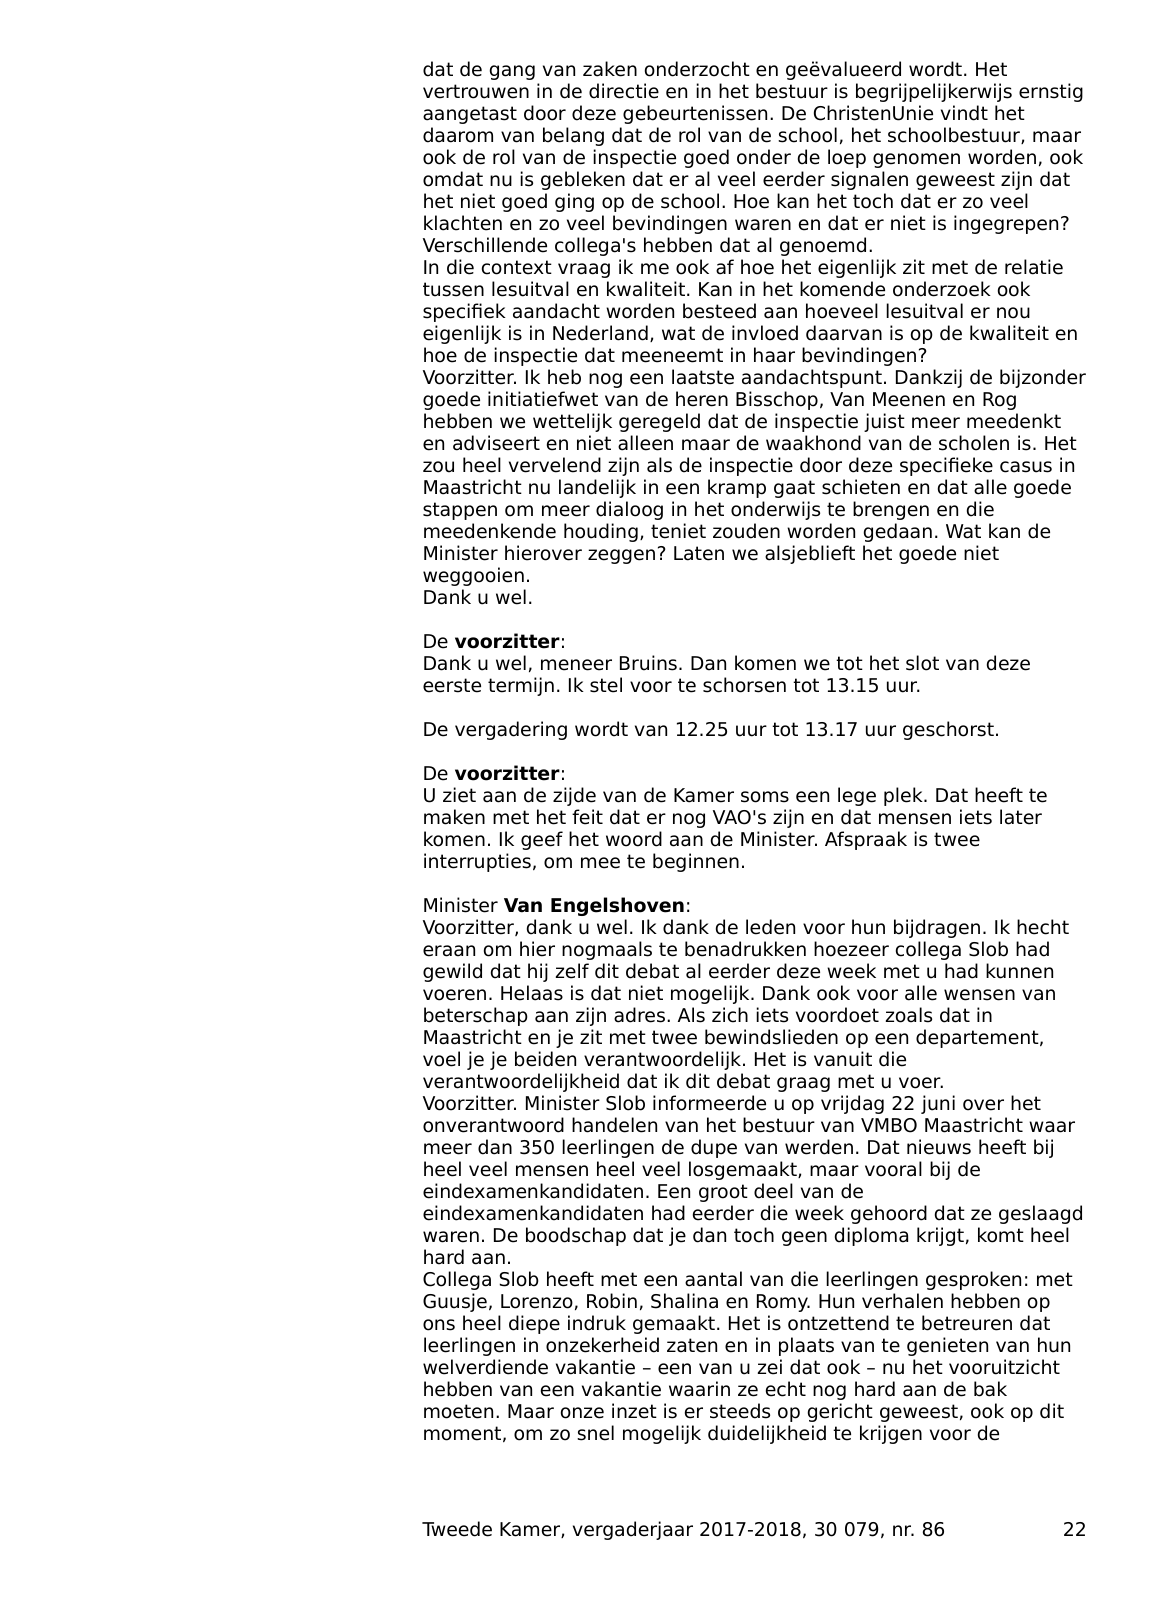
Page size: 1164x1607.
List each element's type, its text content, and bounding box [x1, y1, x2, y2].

text Dank u wel, meneer Bruins. Dan komen we tot het slot van deze eerste termijn. Ik stel voor te schorsen tot 13.15 uur. [422, 653, 1087, 697]
text Minister Van Engelshoven: [422, 895, 1087, 917]
text Voorzitter, dank u wel. Ik dank de leden voor hun bijdragen. Ik hecht eraan om hier nogmaals te benadrukken hoezeer collega Slob had gewild dat hij zelf dit debat al eerder deze week met u had kunnen voeren. Helaas is dat niet mogelijk. Dank ook voor alle wensen van beterschap aan zijn adres. Als zich iets voordoet zoals dat in Maastricht en je zit met twee bewindslieden op een departement, voel je je beiden verantwoordelijk. Het is vanuit die verantwoordelijkheid dat ik dit debat graag met u voer. [422, 917, 1087, 1093]
text De vergadering wordt van 12.25 uur tot 13.17 uur geschorst. [422, 719, 1087, 741]
text Dank u wel. [422, 587, 1087, 608]
text De voorzitter: [422, 631, 1087, 653]
text Voorzitter. Ik heb nog een laatste aandachtspunt. Dankzij de bijzonder goede initiatiefwet van de heren Bisschop, Van Meenen en Rog hebben we wettelijk geregeld dat de inspectie juist meer meedenkt en adviseert en niet alleen maar de waakhond van de scholen is. Het zou heel vervelend zijn als de inspectie door deze specifieke casus in Maastricht nu landelijk in een kramp gaat schieten en dat alle goede stappen om meer dialoog in het onderwijs te brengen en die meedenkende houding, teniet zouden worden gedaan. Wat kan de Minister hierover zeggen? Laten we alsjeblieft het goede niet weggooien. [422, 367, 1087, 587]
text dat de gang van zaken onderzocht en geëvalueerd wordt. Het vertrouwen in de directie en in het bestuur is begrijpelijkerwijs ernstig aangetast door deze gebeurtenissen. De ChristenUnie vindt het daarom van belang dat de rol van de school, het schoolbestuur, maar ook de rol van de inspectie goed onder de loep genomen worden, ook omdat nu is gebleken dat er al veel eerder signalen geweest zijn dat het niet goed ging op de school. Hoe kan het toch dat er zo veel klachten en zo veel bevindingen waren en dat er niet is ingegrepen? Verschillende collega's hebben dat al genoemd. [422, 59, 1087, 257]
text Collega Slob heeft met een aantal van die leerlingen gesproken: met Guusje, Lorenzo, Robin, Shalina en Romy. Hun verhalen hebben op ons heel diepe indruk gemaakt. Het is ontzettend te betreuren dat leerlingen in onzekerheid zaten en in plaats van te genieten van hun welverdiende vakantie – een van u zei dat ook – nu het vooruitzicht hebben van een vakantie waarin ze echt nog hard aan de bak moeten. Maar onze inzet is er steeds op gericht geweest, ook op dit moment, om zo snel mogelijk duidelijkheid te krijgen voor de [422, 1269, 1087, 1444]
text Voorzitter. Minister Slob informeerde u op vrijdag 22 juni over het onverantwoord handelen van het bestuur van VMBO Maastricht waar meer dan 350 leerlingen de dupe van werden. Dat nieuws heeft bij heel veel mensen heel veel losgemaakt, maar vooral bij de eindexamenkandidaten. Een groot deel van de eindexamenkandidaten had eerder die week gehoord dat ze geslaagd waren. De boodschap dat je dan toch geen diploma krijgt, komt heel hard aan. [422, 1093, 1087, 1269]
text U ziet aan de zijde van de Kamer soms een lege plek. Dat heeft te maken met het feit dat er nog VAO's zijn en dat mensen iets later komen. Ik geef het woord aan de Minister. Afspraak is twee interrupties, om mee te beginnen. [422, 785, 1087, 873]
text In die context vraag ik me ook af hoe het eigenlijk zit met de relatie tussen lesuitval en kwaliteit. Kan in het komende onderzoek ook specifiek aandacht worden besteed aan hoeveel lesuitval er nou eigenlijk is in Nederland, wat de invloed daarvan is op de kwaliteit en hoe de inspectie dat meeneemt in haar bevindingen? [422, 257, 1087, 367]
text De voorzitter: [422, 763, 1087, 785]
